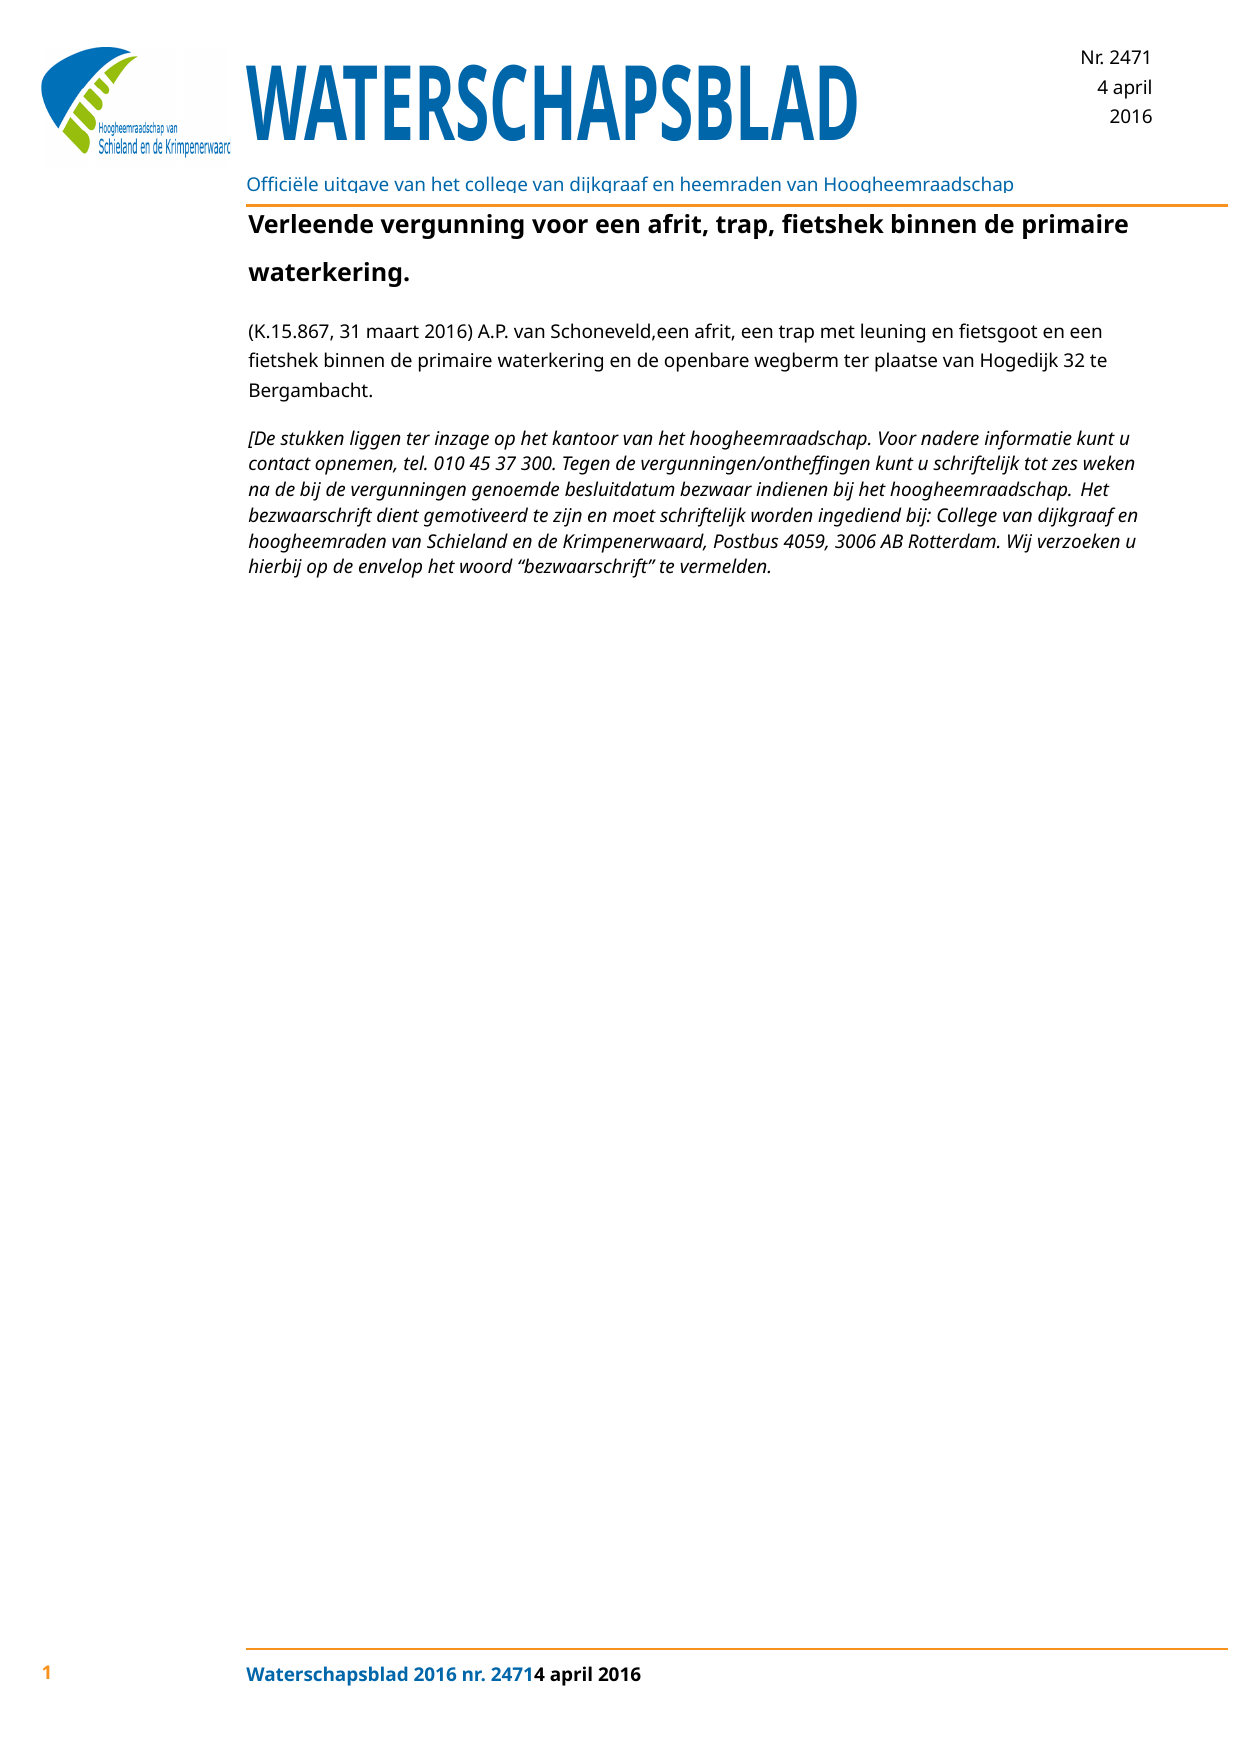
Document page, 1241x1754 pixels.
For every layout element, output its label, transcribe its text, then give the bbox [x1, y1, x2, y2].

text (K.15.867, 31 maart 2016) A.P. van Schoneveld,een afrit, een trap met leuning en fietsgoot en een fietshek binnen de primaire waterkering en de openbare wegberm ter plaatse van Hogedijk 32 te Bergambacht. [248, 318, 1152, 403]
picture [41, 47, 231, 172]
text [De stukken liggen ter inzage op het kantoor van het hoogheemraadschap. Voor nadere informatie kunt u contact opnemen, tel. 010 45 37 300. Tegen de vergunningen/ontheffingen kunt u schriftelijk tot zes weken na de bij de vergunningen genoemde besluitdatum bezwaar indienen bij het hoogheemraadschap. Het bezwaarschrift dient gemotiveerd te zijn en moet schriftelijk worden ingediend bij: College van dijkgraaf en hoogheemraden van Schieland en de Krimpenerwaard, Postbus 4059, 3006 AB Rotterdam. Wij verzoeken u hierbij op de envelop het woord “bezwaarschrift” te vermelden. [248, 425, 1152, 579]
text Verleende vergunning voor een afrit, trap, fietshek binnen de primaire waterkering. [248, 207, 1152, 288]
